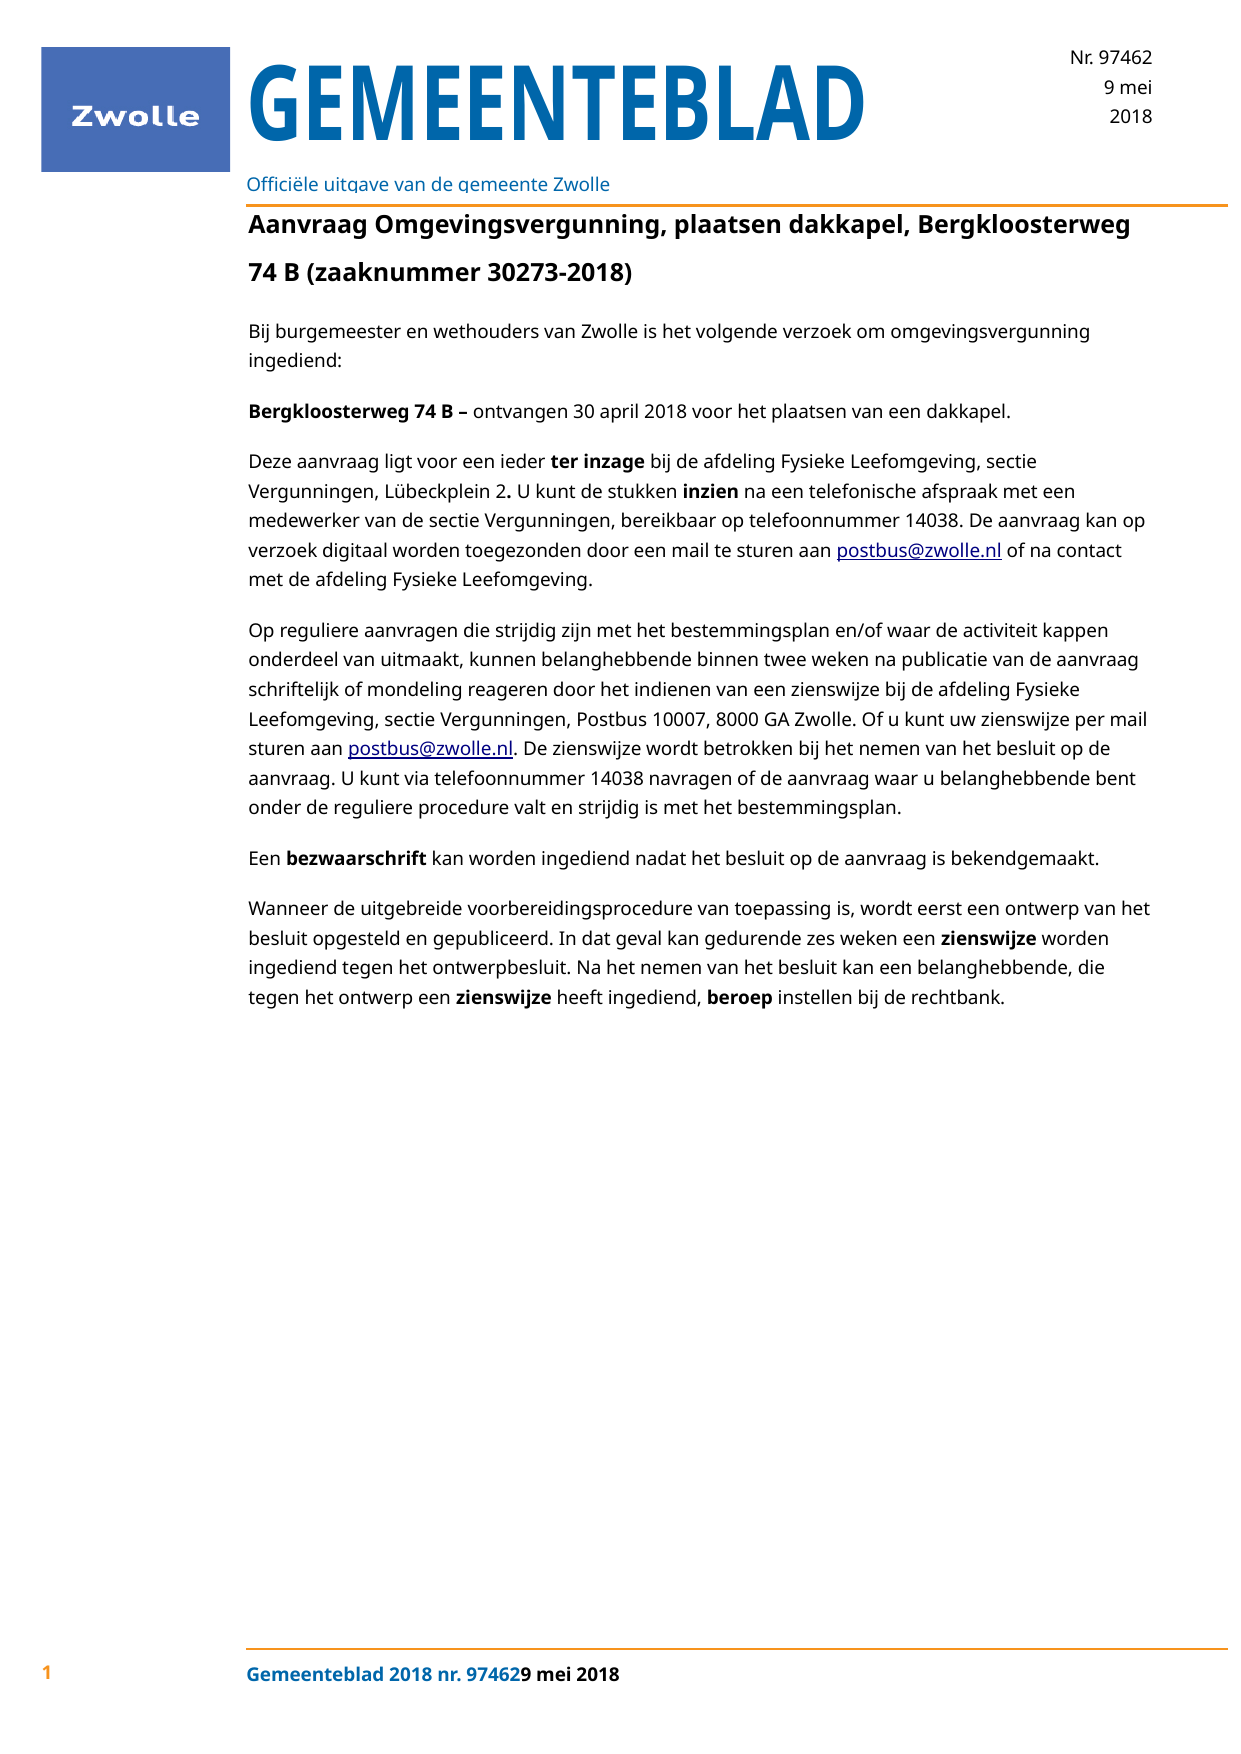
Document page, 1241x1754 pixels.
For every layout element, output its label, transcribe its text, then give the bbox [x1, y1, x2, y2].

text Een bezwaarschrift kan worden ingediend nadat het besluit op de aanvraag is bekendgemaakt. [248, 845, 1152, 871]
text Op reguliere aanvragen die strijdig zijn met het bestemmingsplan en/of waar de activiteit kappen onderdeel van uitmaakt, kunnen belanghebbende binnen twee weken na publicatie van de aanvraag schriftelijk of mondeling reageren door het indienen van een zienswijze bij de afdeling Fysieke Leefomgeving, sectie Vergunningen, Postbus 10007, 8000 GA Zwolle. Of u kunt uw zienswijze per mail sturen aan postbus@zwolle.nl. De zienswijze wordt betrokken bij het nemen van het besluit op de aanvraag. U kunt via telefoonnummer 14038 navragen of de aanvraag waar u belanghebbende bent onder de reguliere procedure valt en strijdig is met het bestemmingsplan. [248, 617, 1152, 820]
text Bij burgemeester en wethouders van Zwolle is het volgende verzoek om omgevingsvergunning ingediend: [248, 318, 1152, 373]
text Deze aanvraag ligt voor een ieder ter inzage bij de afdeling Fysieke Leefomgeving, sectie Vergunningen, Lübeckplein 2. U kunt de stukken inzien na een telefonische afspraak met een medewerker van de sectie Vergunningen, bereikbaar op telefoonnummer 14038. De aanvraag kan op verzoek digitaal worden toegezonden door een mail te sturen aan postbus@zwolle.nl of na contact met de afdeling Fysieke Leefomgeving. [248, 448, 1152, 592]
text Aanvraag Omgevingsvergunning, plaatsen dakkapel, Bergkloosterweg 74 B (zaaknummer 30273-2018) [248, 207, 1152, 288]
text Wanneer de uitgebreide voorbereidingsprocedure van toepassing is, wordt eerst een ontwerp van het besluit opgesteld en gepubliceerd. In dat geval kan gedurende zes weken een zienswijze worden ingediend tegen het ontwerpbesluit. Na het nemen van het besluit kan een belanghebbende, die tegen het ontwerp een zienswijze heeft ingediend, beroep instellen bij de rechtbank. [248, 895, 1152, 1010]
text Bergkloosterweg 74 B – ontvangen 30 april 2018 voor het plaatsen van een dakkapel. [248, 398, 1152, 424]
picture [41, 47, 231, 172]
